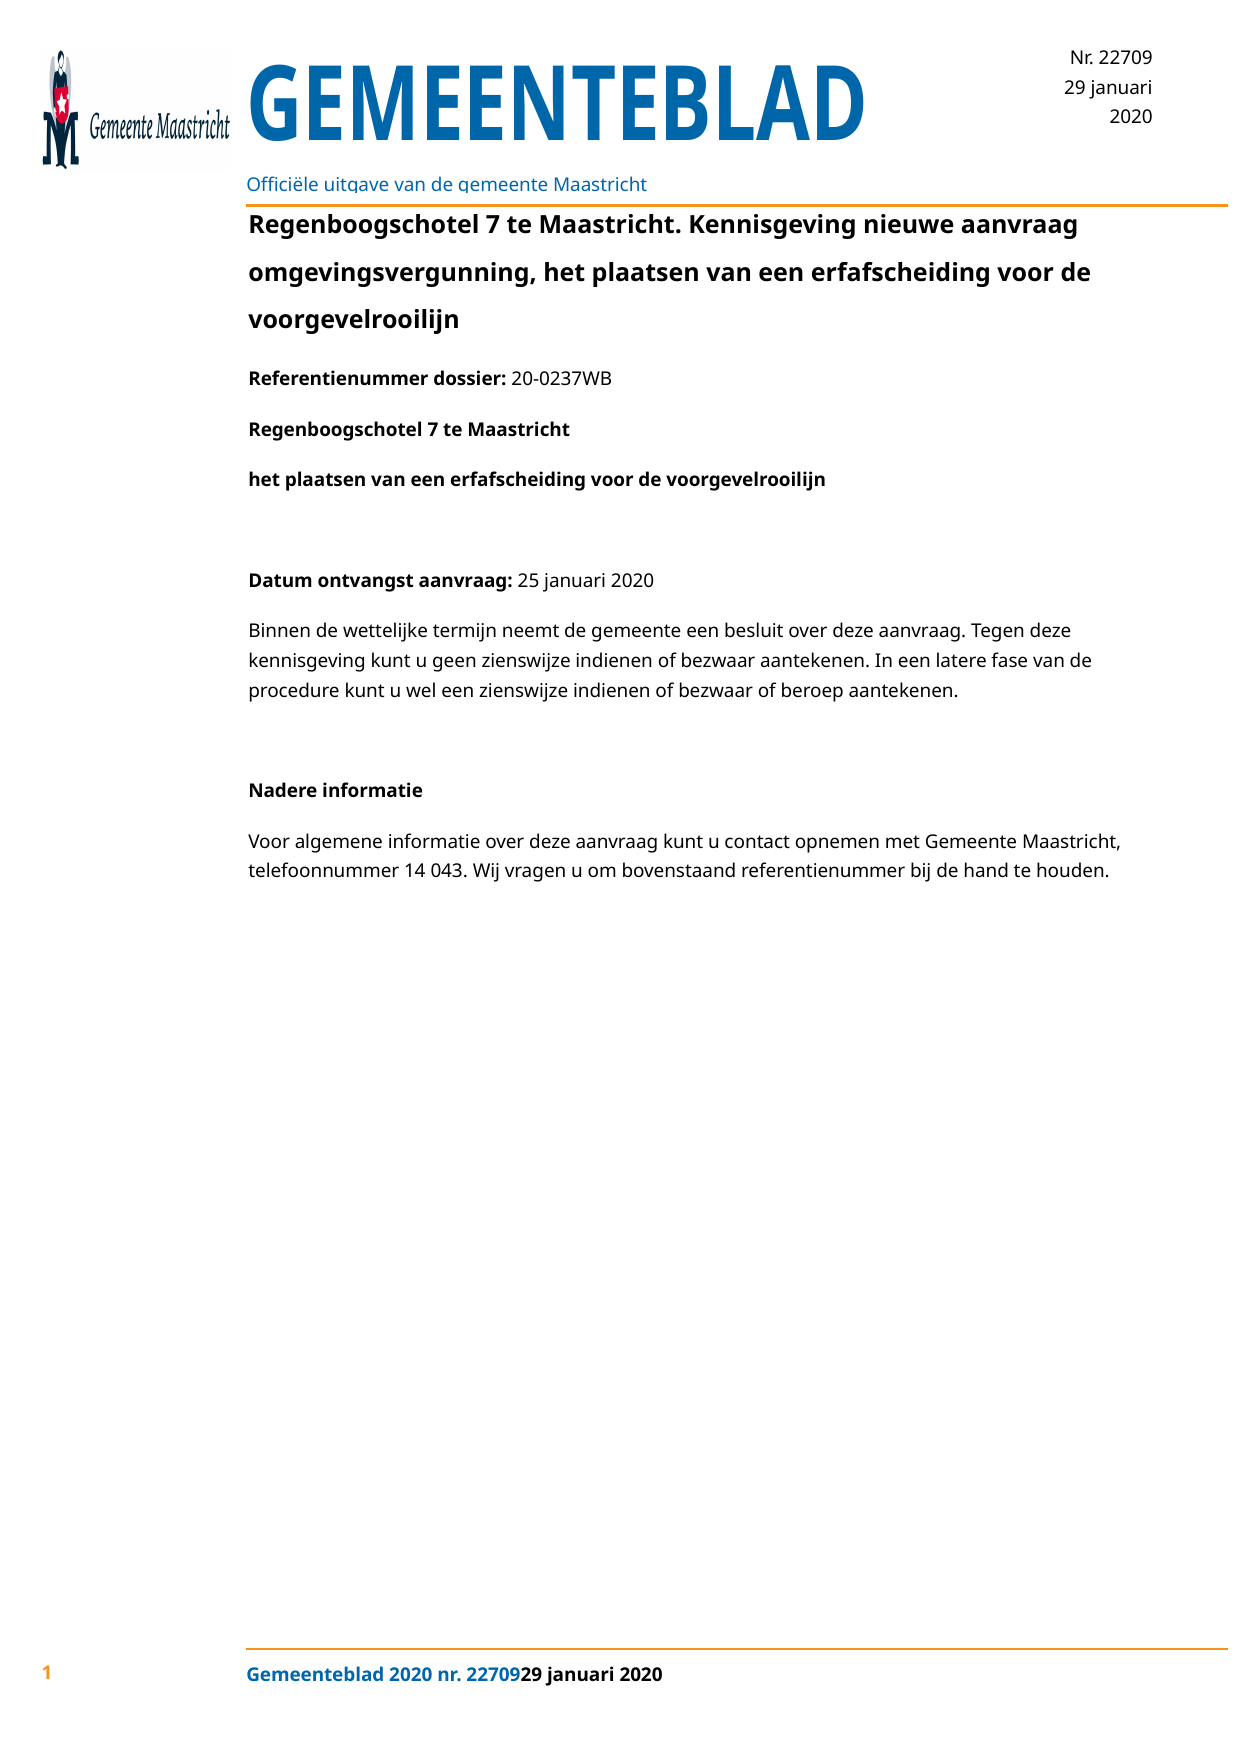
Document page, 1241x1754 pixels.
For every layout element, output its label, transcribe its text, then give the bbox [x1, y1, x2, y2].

text Nadere informatie [248, 778, 1152, 803]
text Regenboogschotel 7 te Maastricht. Kennisgeving nieuwe aanvraag omgevingsvergunning, het plaatsen van een erfafscheiding voor de voorgevelrooilijn [248, 207, 1152, 336]
text Regenboogschotel 7 te Maastricht [248, 416, 1152, 442]
text Voor algemene informatie over deze aanvraag kunt u contact opnemen met Gemeente Maastricht, telefoonnummer 14 043. Wij vragen u om bovenstaand referentienummer bij de hand te houden. [248, 828, 1152, 883]
text Binnen de wettelijke termijn neemt de gemeente een besluit over deze aanvraag. Tegen deze kennisgeving kunt u geen zienswijze indienen of bezwaar aantekenen. In een latere fase van de procedure kunt u wel een zienswijze indienen of bezwaar of beroep aantekenen. [248, 618, 1152, 702]
text Datum ontvangst aanvraag: 25 januari 2020 [248, 567, 1152, 593]
text het plaatsen van een erfafscheiding voor de voorgevelrooilijn [248, 466, 1152, 492]
picture [41, 47, 231, 172]
text Referentienummer dossier: 20-0237WB [248, 366, 1152, 391]
